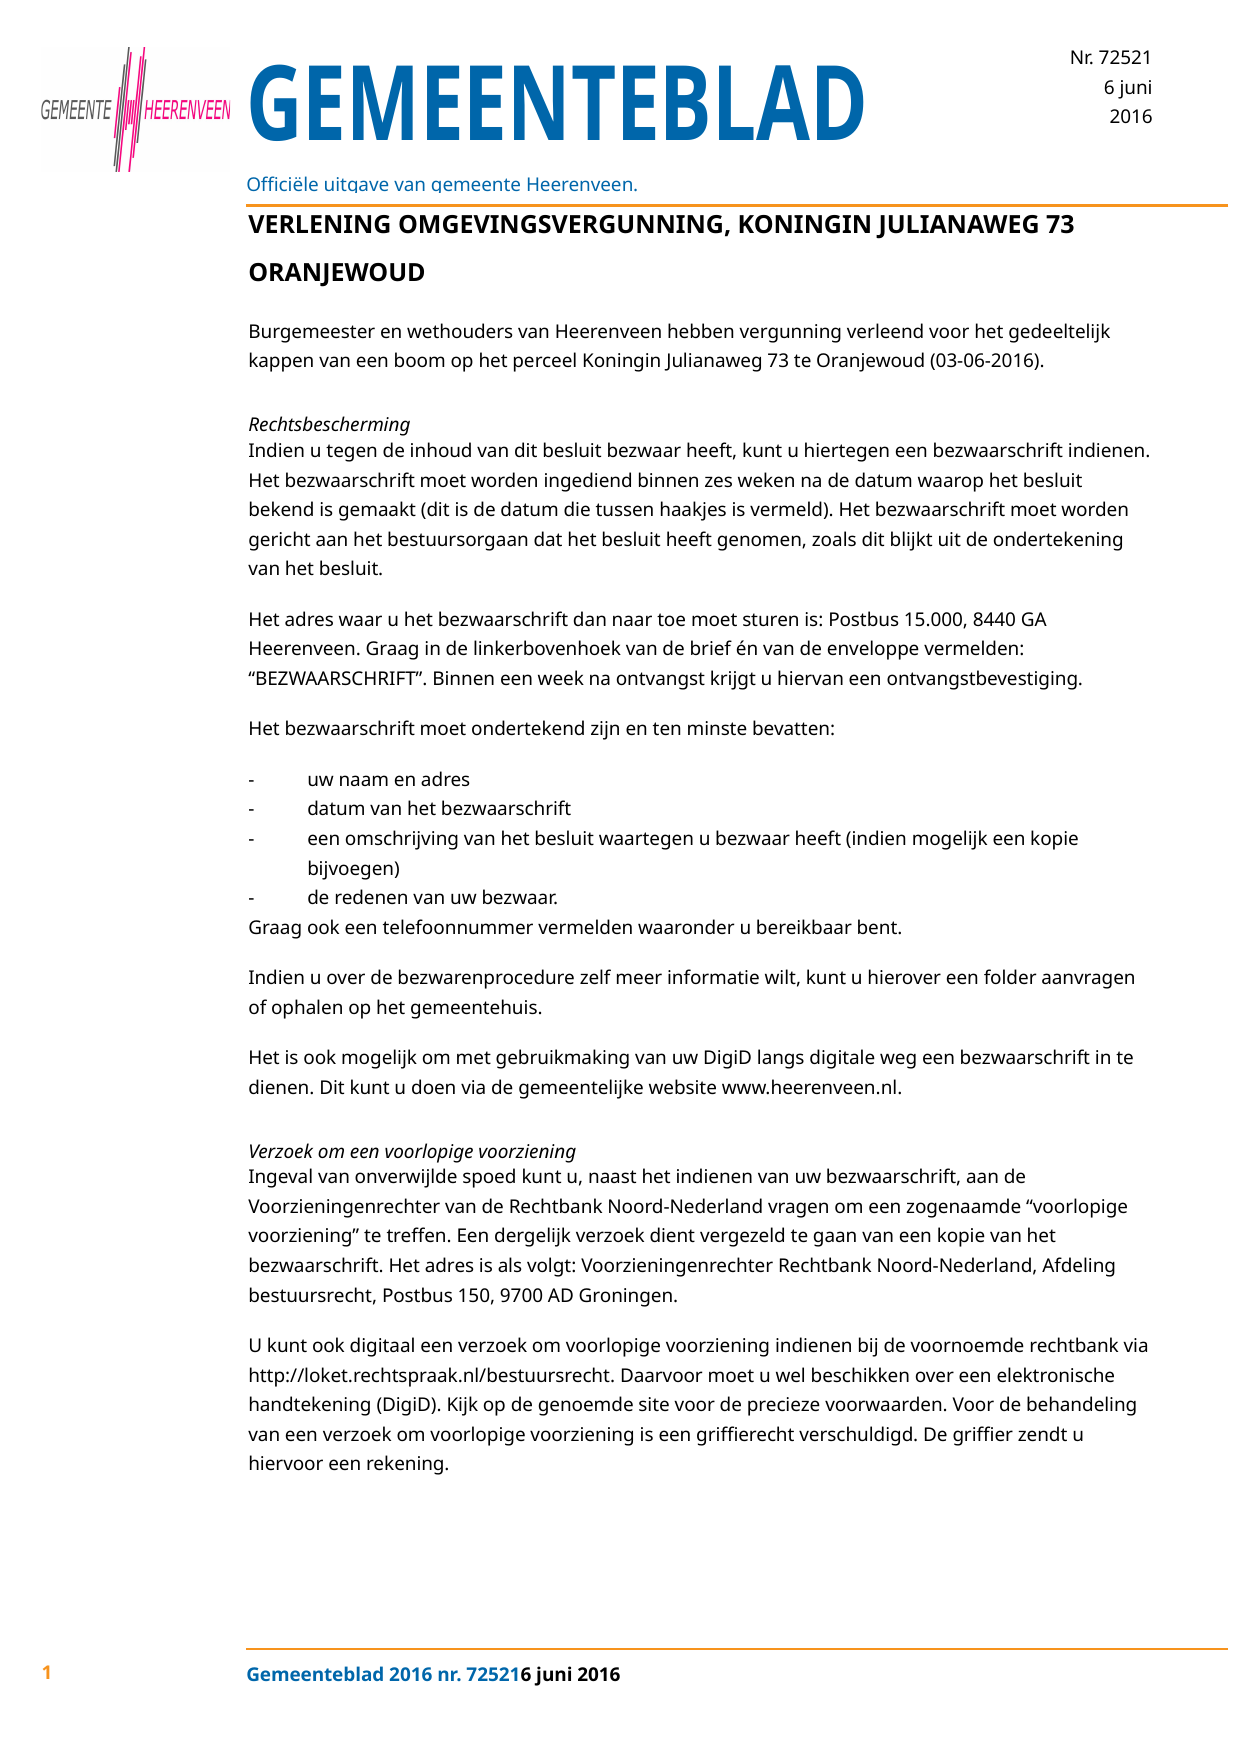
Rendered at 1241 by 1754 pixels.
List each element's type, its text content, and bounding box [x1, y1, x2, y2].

list een omschrijving van het besluit waartegen u bezwaar heeft (indien mogelijk een kopie bijvoegen) [248, 825, 1152, 880]
text Graag ook een telefoonnummer vermelden waaronder u bereikbaar bent. [248, 914, 1152, 939]
list datum van het bezwaarschrift [248, 796, 1152, 821]
text VERLENING OMGEVINGSVERGUNNING, KONINGIN JULIANAWEG 73 ORANJEWOUD [248, 207, 1152, 288]
text Verzoek om een voorlopige voorziening [248, 1138, 1152, 1163]
text Het adres waar u het bezwaarschrift dan naar toe moet sturen is: Postbus 15.000, 8440 GA Heerenveen. Graag in de linkerbovenhoek van de brief én van de enveloppe vermelden: “BEZWAARSCHRIFT”. Binnen een week na ontvangst krijgt u hiervan een ontvangstbevestiging. [248, 606, 1152, 691]
text U kunt ook digitaal een verzoek om voorlopige voorziening indienen bij de voornoemde rechtbank via http://loket.rechtspraak.nl/bestuursrecht. Daarvoor moet u wel beschikken over een elektronische handtekening (DigiD). Kijk op de genoemde site voor de precieze voorwaarden. Voor de behandeling van een verzoek om voorlopige voorziening is een griffierecht verschuldigd. De griffier zendt u hiervoor een rekening. [248, 1332, 1152, 1476]
list uw naam en adres [248, 766, 1152, 792]
text Het is ook mogelijk om met gebruikmaking van uw DigiD langs digitale weg een bezwaarschrift in te dienen. Dit kunt u doen via de gemeentelijke website www.heerenveen.nl. [248, 1044, 1152, 1099]
text Indien u tegen de inhoud van dit besluit bezwaar heeft, kunt u hiertegen een bezwaarschrift indienen. Het bezwaarschrift moet worden ingediend binnen zes weken na de datum waarop het besluit bekend is gemaakt (dit is de datum die tussen haakjes is vermeld). Het bezwaarschrift moet worden gericht aan het bestuursorgaan dat het besluit heeft genomen, zoals dit blijkt uit de ondertekening van het besluit. [248, 437, 1152, 581]
list de redenen van uw bezwaar. [248, 884, 1152, 910]
text Rechtsbescherming [248, 411, 1152, 437]
text Ingeval van onverwijlde spoed kunt u, naast het indienen van uw bezwaarschrift, aan de Voorzieningenrechter van de Rechtbank Noord-Nederland vragen om een zogenaamde “voorlopige voorziening” te treffen. Een dergelijk verzoek dient vergezeld te gaan van een kopie van het bezwaarschrift. Het adres is als volgt: Voorzieningenrechter Rechtbank Noord-Nederland, Afdeling bestuursrecht, Postbus 150, 9700 AD Groningen. [248, 1163, 1152, 1308]
text Het bezwaarschrift moet ondertekend zijn en ten minste bevatten: [248, 716, 1152, 741]
text Indien u over de bezwarenprocedure zelf meer informatie wilt, kunt u hierover een folder aanvragen of ophalen op het gemeentehuis. [248, 964, 1152, 1019]
picture [41, 47, 231, 172]
text Burgemeester en wethouders van Heerenveen hebben vergunning verleend voor het gedeeltelijk kappen van een boom op het perceel Koningin Julianaweg 73 te Oranjewoud (03-06-2016). [248, 318, 1152, 373]
